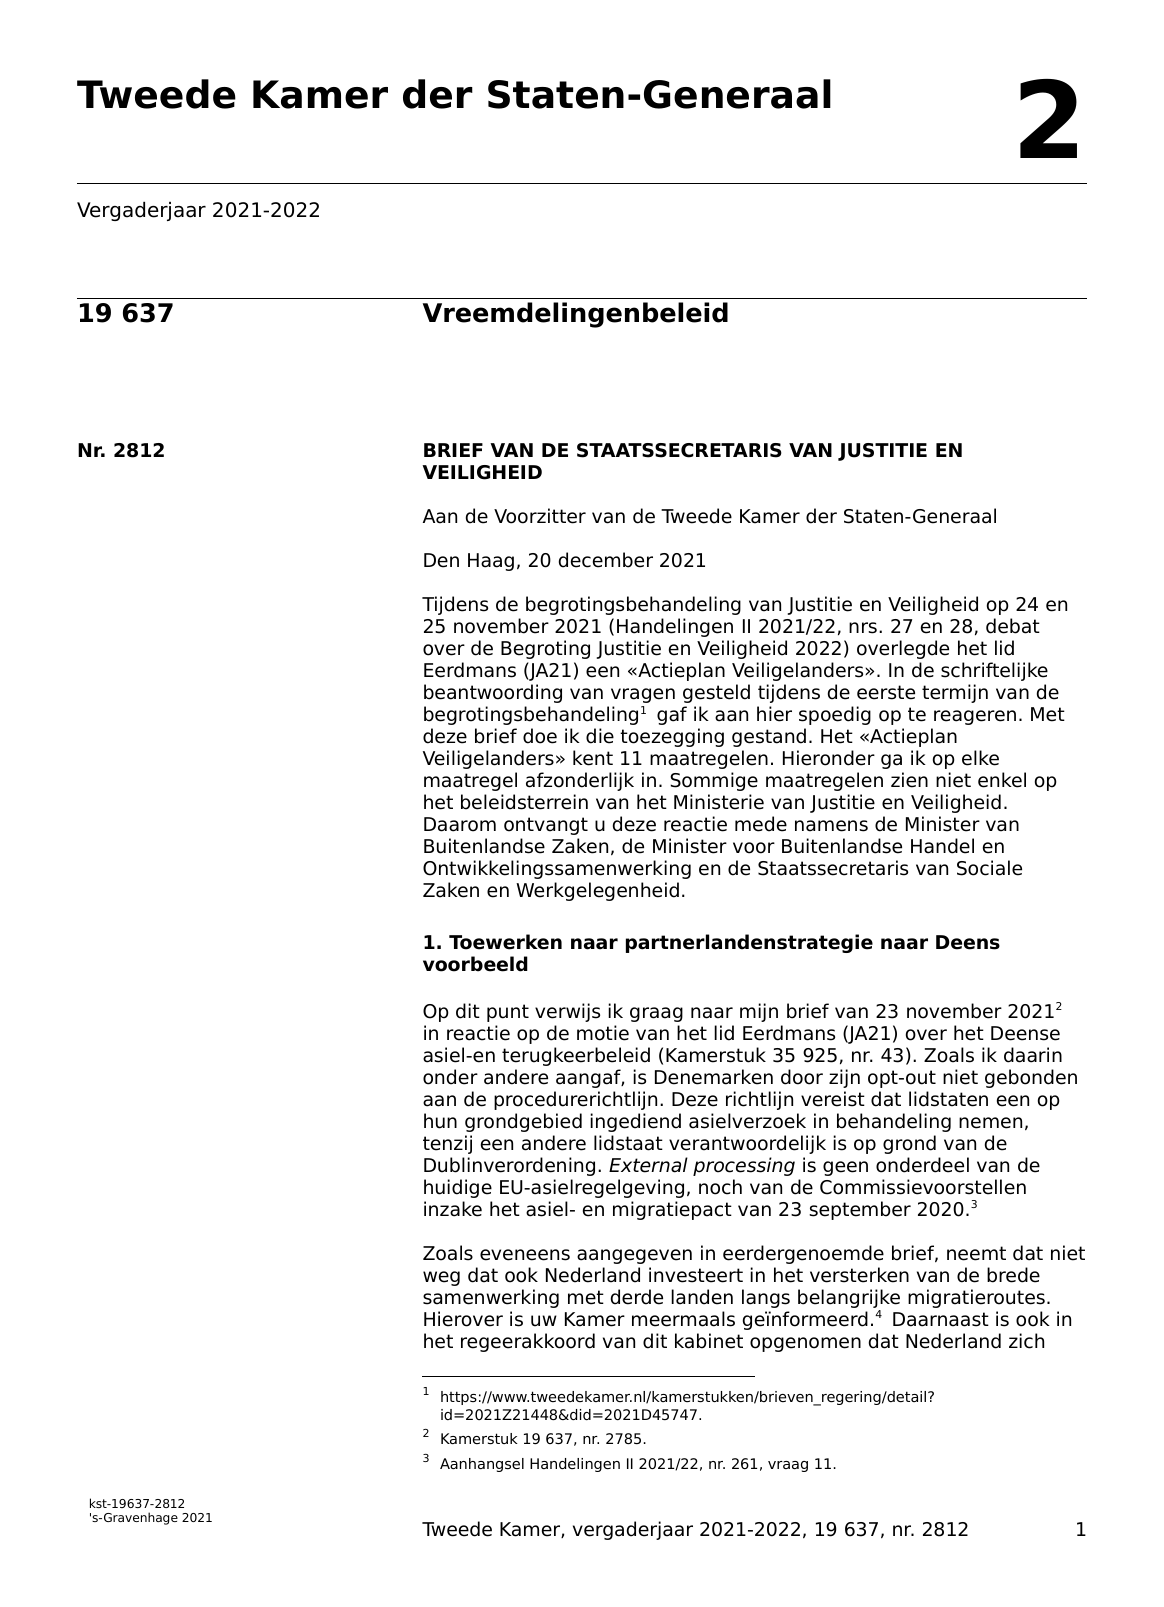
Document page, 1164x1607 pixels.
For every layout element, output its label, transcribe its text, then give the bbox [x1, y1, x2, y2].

text Den Haag, 20 december 2021 [422, 550, 1087, 572]
text Tijdens de begrotingsbehandeling van Justitie en Veiligheid op 24 en 25 november 2021 (Handelingen II 2021/22, nrs. 27 en 28, debat over de Begroting Justitie en Veiligheid 2022) overlegde het lid Eerdmans (JA21) een «Actieplan Veiligelanders». In de schriftelijke beantwoording van vragen gesteld tijdens de eerste termijn van de begrotingsbehandeling gaf ik aan hier spoedig op te reageren. Met deze brief doe ik die toezegging gestand. Het «Actieplan Veiligelanders» kent 11 maatregelen. Hieronder ga ik op elke maatregel afzonderlijk in. Sommige maatregelen zien niet enkel op het beleidsterrein van het Ministerie van Justitie en Veiligheid. Daarom ontvangt u deze reactie mede namens de Minister van Buitenlandse Zaken, de Minister voor Buitenlandse Handel en Ontwikkelingssamenwerking en de Staatssecretaris van Sociale Zaken en Werkgelegenheid. [422, 594, 1087, 902]
text kst-19637-2812 [88, 1497, 323, 1511]
text Aanhangsel Handelingen II 2021/22, nr. 261, vraag 11. [422, 1452, 1087, 1474]
subtitle Nr. 2812 BRIEF VAN DE STAATSSECRETARIS VAN JUSTITIE EN VEILIGHEID [77, 440, 1087, 484]
table_header Tweede Kamer der Staten-Generaal [77, 59, 886, 183]
text Kamerstuk 19 637, nr. 2785. [422, 1427, 1087, 1449]
subtitle 19 637 Vreemdelingenbeleid [77, 299, 1087, 329]
subtitle 1. Toewerken naar partnerlandenstrategie naar Deens voorbeeld [422, 932, 1087, 976]
table_cell Vergaderjaar 2021-2022 [77, 184, 1087, 298]
text https://www.tweedekamer.nl/kamerstukken/brieven_regering/detail?id=2021Z21448&did=2021D45747. [422, 1385, 1087, 1424]
text 's-Gravenhage 2021 [88, 1511, 323, 1525]
text Aan de Voorzitter van de Tweede Kamer der Staten-Generaal [422, 506, 1087, 528]
text Zoals eveneens aangegeven in eerdergenoemde brief, neemt dat niet weg dat ook Nederland investeert in het versterken van de brede samenwerking met derde landen langs belangrijke migratieroutes. Hierover is uw Kamer meermaals geïnformeerd. Daarnaast is ook in het regeerakkoord van dit kabinet opgenomen dat Nederland zich [422, 1243, 1087, 1353]
text Op dit punt verwijs ik graag naar mijn brief van 23 november 2021 in reactie op de motie van het lid Eerdmans (JA21) over het Deense asiel-en terugkeerbeleid (Kamerstuk 35 925, nr. 43). Zoals ik daarin onder andere aangaf, is Denemarken door zijn opt-out niet gebonden aan de procedurerichtlijn. Deze richtlijn vereist dat lidstaten een op hun grondgebied ingediend asielverzoek in behandeling nemen, tenzij een andere lidstaat verantwoordelijk is op grond van de Dublinverordening. External processing is geen onderdeel van de huidige EU-asielregelgeving, noch van de Commissievoorstellen inzake het asiel- en migratiepact van 23 september 2020. [422, 1001, 1087, 1221]
table_header 2 [886, 59, 1087, 183]
